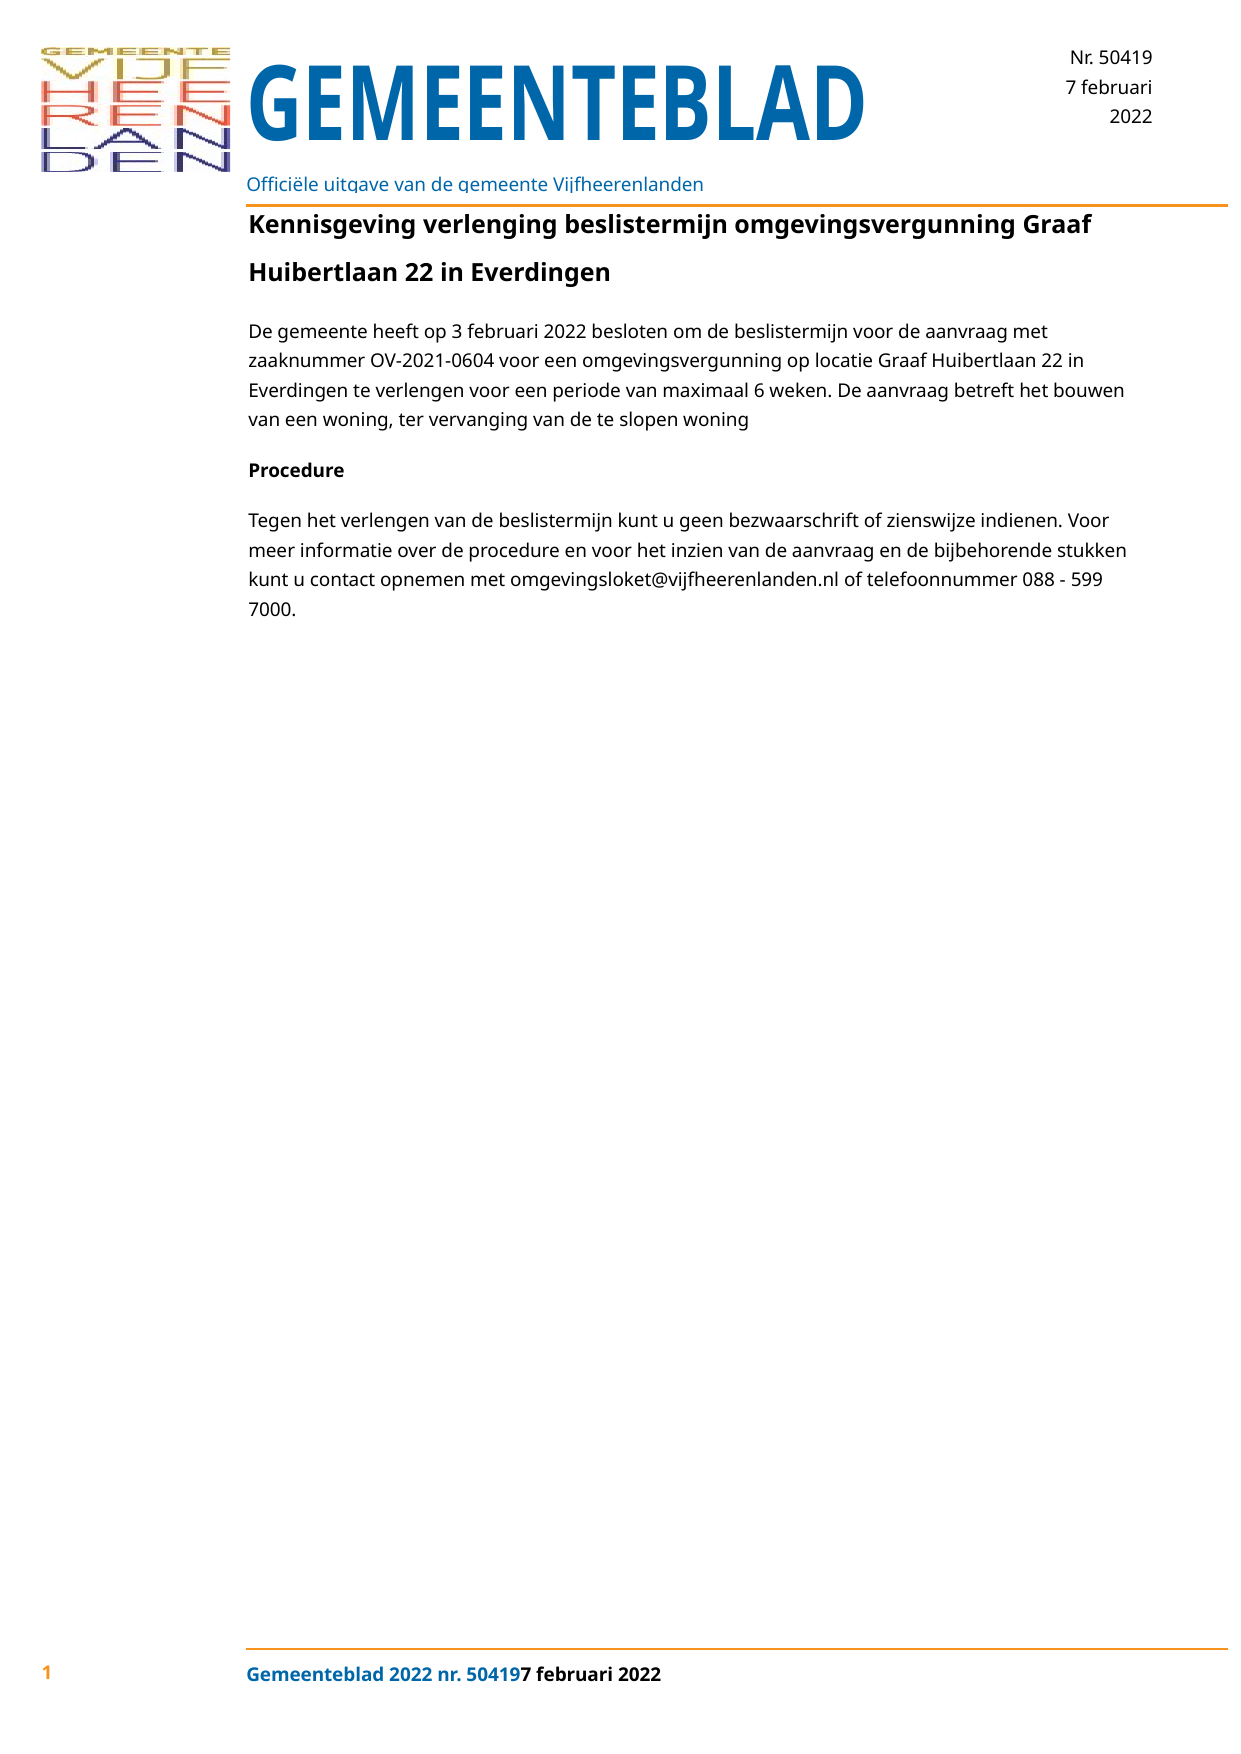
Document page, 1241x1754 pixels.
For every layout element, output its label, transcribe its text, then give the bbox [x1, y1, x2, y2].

text Kennisgeving verlenging beslistermijn omgevingsvergunning Graaf Huibertlaan 22 in Everdingen [248, 207, 1152, 288]
picture [41, 47, 231, 172]
text De gemeente heeft op 3 februari 2022 besloten om de beslistermijn voor de aanvraag met zaaknummer OV-2021-0604 voor een omgevingsvergunning op locatie Graaf Huibertlaan 22 in Everdingen te verlengen voor een periode van maximaal 6 weken. De aanvraag betreft het bouwen van een woning, ter vervanging van de te slopen woning [248, 318, 1152, 432]
text Tegen het verlengen van de beslistermijn kunt u geen bezwaarschrift of zienswijze indienen. Voor meer informatie over de procedure en voor het inzien van de aanvraag en de bijbehorende stukken kunt u contact opnemen met omgevingsloket@vijfheerenlanden.nl of telefoonnummer 088 - 599 7000. [248, 507, 1152, 622]
text Procedure [248, 457, 1152, 483]
